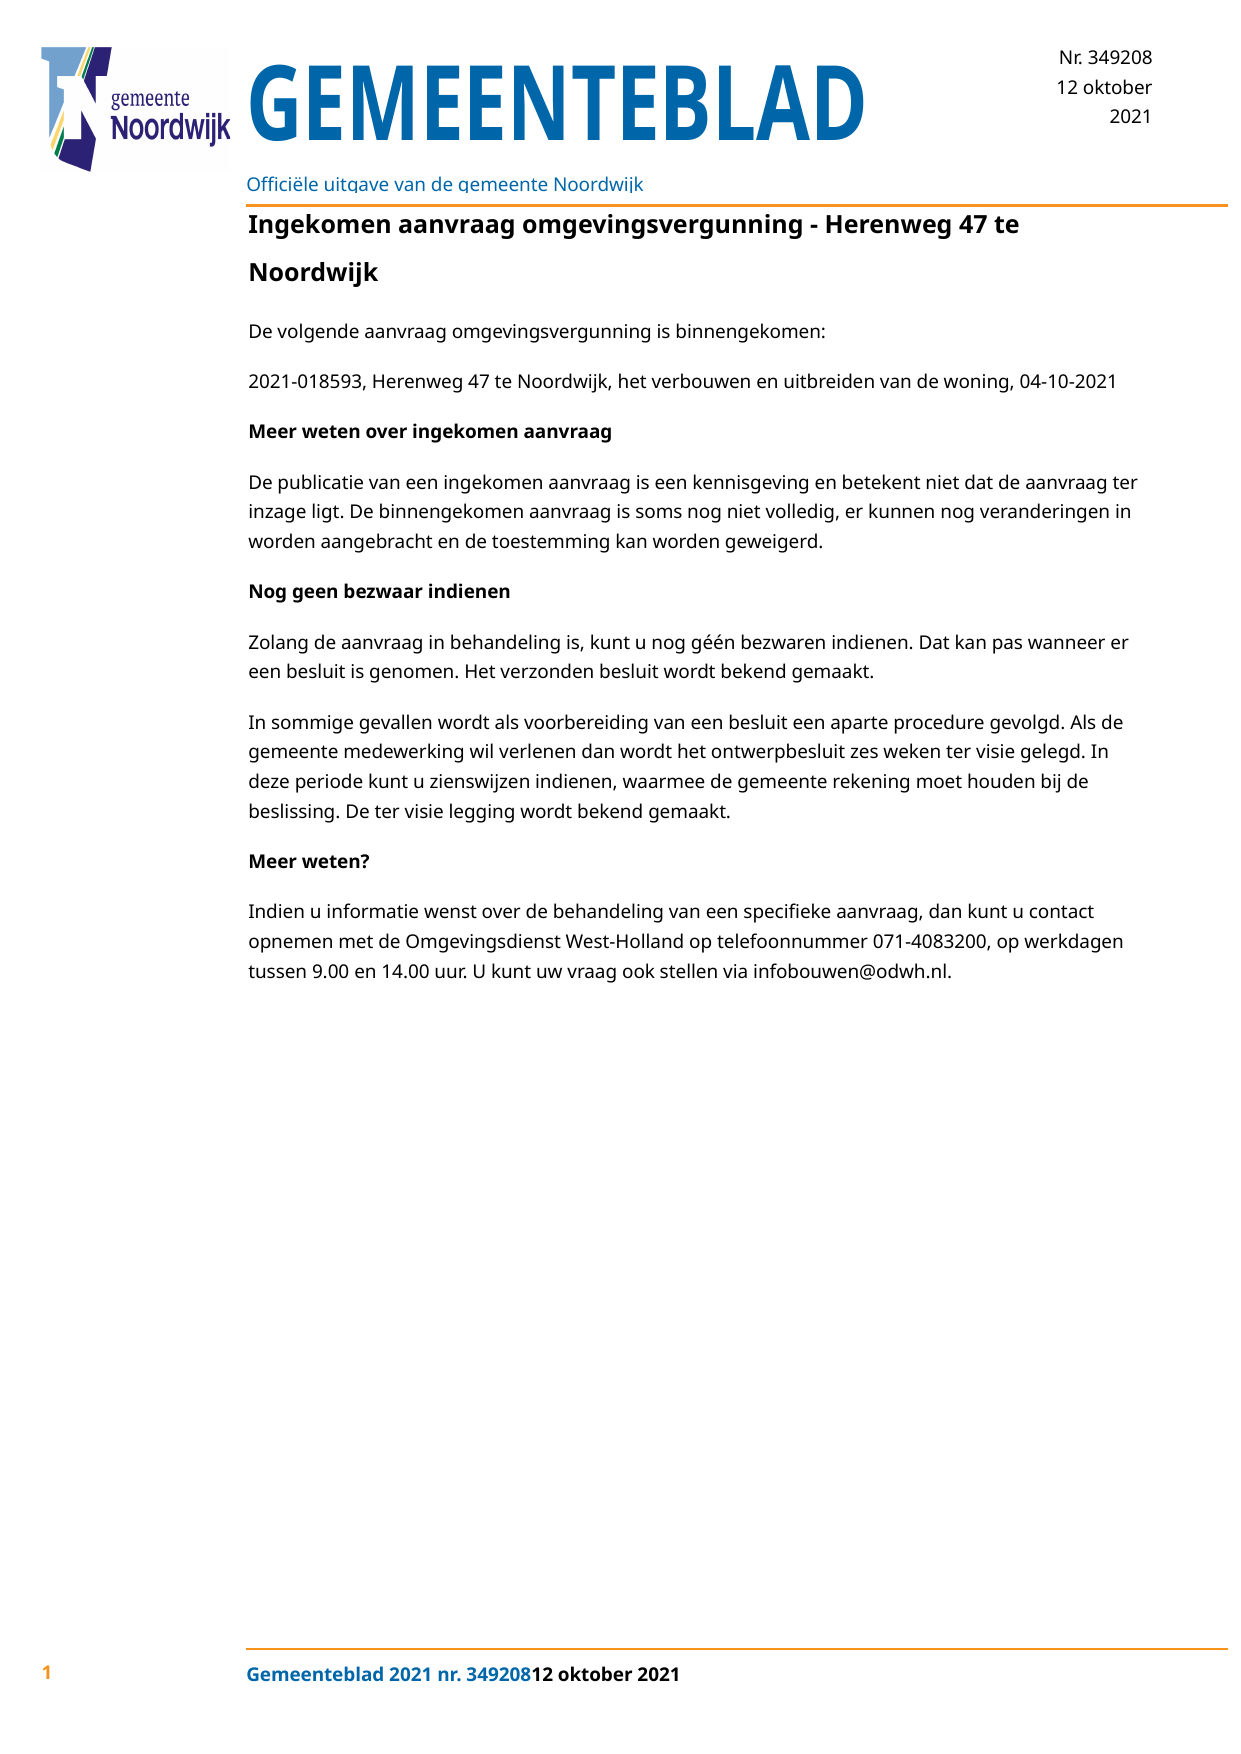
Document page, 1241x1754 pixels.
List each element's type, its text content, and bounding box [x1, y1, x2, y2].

text Nog geen bezwaar indienen [248, 579, 1152, 604]
text Meer weten over ingekomen aanvraag [248, 419, 1152, 444]
text Indien u informatie wenst over de behandeling van een specifieke aanvraag, dan kunt u contact opnemen met de Omgevingsdienst West-Holland op telefoonnummer 071-4083200, op werkdagen tussen 9.00 en 14.00 uur. U kunt uw vraag ook stellen via infobouwen@odwh.nl. [248, 899, 1152, 984]
text In sommige gevallen wordt als voorbereiding van een besluit een aparte procedure gevolgd. Als de gemeente medewerking wil verlenen dan wordt het ontwerpbesluit zes weken ter visie gelegd. In deze periode kunt u zienswijzen indienen, waarmee de gemeente rekening moet houden bij de beslissing. De ter visie legging wordt bekend gemaakt. [248, 709, 1152, 824]
text Ingekomen aanvraag omgevingsvergunning - Herenweg 47 te Noordwijk [248, 207, 1152, 288]
text Meer weten? [248, 848, 1152, 874]
text De volgende aanvraag omgevingsvergunning is binnengekomen: [248, 318, 1152, 344]
text 2021-018593, Herenweg 47 te Noordwijk, het verbouwen en uitbreiden van de woning, 04-10-2021 [248, 368, 1152, 394]
text Zolang de aanvraag in behandeling is, kunt u nog géén bezwaren indienen. Dat kan pas wanneer er een besluit is genomen. Het verzonden besluit wordt bekend gemaakt. [248, 629, 1152, 684]
text De publicatie van een ingekomen aanvraag is een kennisgeving en betekent niet dat de aanvraag ter inzage ligt. De binnengekomen aanvraag is soms nog niet volledig, er kunnen nog veranderingen in worden aangebracht en de toestemming kan worden geweigerd. [248, 469, 1152, 554]
picture [41, 47, 231, 172]
